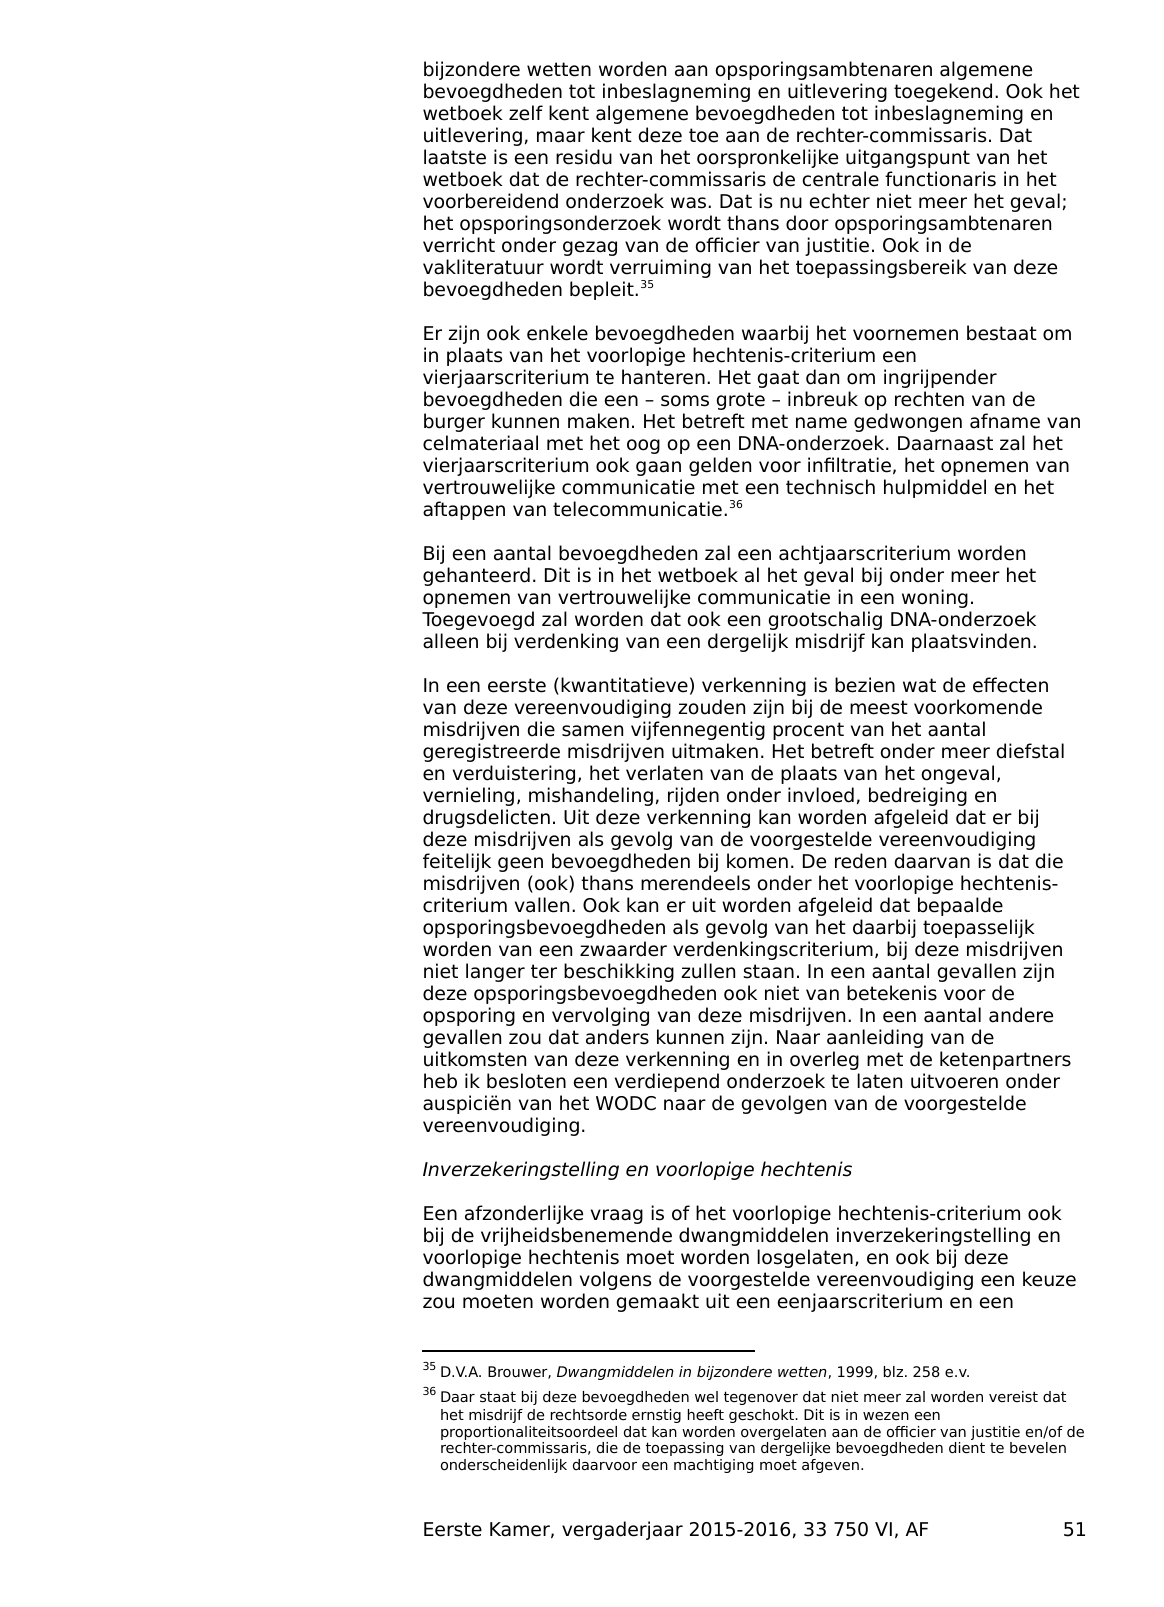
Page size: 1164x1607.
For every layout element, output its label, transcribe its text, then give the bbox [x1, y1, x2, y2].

text D.V.A. Brouwer, Dwangmiddelen in bijzondere wetten, 1999, blz. 258 e.v. [422, 1360, 1087, 1382]
text bijzondere wetten worden aan opsporingsambtenaren algemene bevoegdheden tot inbeslagneming en uitlevering toegekend. Ook het wetboek zelf kent algemene bevoegdheden tot inbeslagneming en uitlevering, maar kent deze toe aan de rechter-commissaris. Dat laatste is een residu van het oorspronkelijke uitgangspunt van het wetboek dat de rechter-commissaris de centrale functionaris in het voorbereidend onderzoek was. Dat is nu echter niet meer het geval; het opsporingsonderzoek wordt thans door opsporingsambtenaren verricht onder gezag van de officier van justitie. Ook in de vakliteratuur wordt verruiming van het toepassingsbereik van deze bevoegdheden bepleit. [422, 59, 1087, 301]
subtitle Inverzekeringstelling en voorlopige hechtenis [422, 1159, 1087, 1181]
text Er zijn ook enkele bevoegdheden waarbij het voornemen bestaat om in plaats van het voorlopige hechtenis-criterium een vierjaarscriterium te hanteren. Het gaat dan om ingrijpender bevoegdheden die een – soms grote – inbreuk op rechten van de burger kunnen maken. Het betreft met name gedwongen afname van celmateriaal met het oog op een DNA-onderzoek. Daarnaast zal het vierjaarscriterium ook gaan gelden voor infiltratie, het opnemen van vertrouwelijke communicatie met een technisch hulpmiddel en het aftappen van telecommunicatie. [422, 323, 1087, 521]
text In een eerste (kwantitatieve) verkenning is bezien wat de effecten van deze vereenvoudiging zouden zijn bij de meest voorkomende misdrijven die samen vijfennegentig procent van het aantal geregistreerde misdrijven uitmaken. Het betreft onder meer diefstal en verduistering, het verlaten van de plaats van het ongeval, vernieling, mishandeling, rijden onder invloed, bedreiging en drugsdelicten. Uit deze verkenning kan worden afgeleid dat er bij deze misdrijven als gevolg van de voorgestelde vereenvoudiging feitelijk geen bevoegdheden bij komen. De reden daarvan is dat die misdrijven (ook) thans merendeels onder het voorlopige hechtenis-criterium vallen. Ook kan er uit worden afgeleid dat bepaalde opsporingsbevoegdheden als gevolg van het daarbij toepasselijk worden van een zwaarder verdenkingscriterium, bij deze misdrijven niet langer ter beschikking zullen staan. In een aantal gevallen zijn deze opsporingsbevoegdheden ook niet van betekenis voor de opsporing en vervolging van deze misdrijven. In een aantal andere gevallen zou dat anders kunnen zijn. Naar aanleiding van de uitkomsten van deze verkenning en in overleg met de ketenpartners heb ik besloten een verdiepend onderzoek te laten uitvoeren onder auspiciën van het WODC naar de gevolgen van de voorgestelde vereenvoudiging. [422, 675, 1087, 1137]
text Bij een aantal bevoegdheden zal een achtjaarscriterium worden gehanteerd. Dit is in het wetboek al het geval bij onder meer het opnemen van vertrouwelijke communicatie in een woning. Toegevoegd zal worden dat ook een grootschalig DNA-onderzoek alleen bij verdenking van een dergelijk misdrijf kan plaatsvinden. [422, 543, 1087, 653]
text Daar staat bij deze bevoegdheden wel tegenover dat niet meer zal worden vereist dat het misdrijf de rechtsorde ernstig heeft geschokt. Dit is in wezen een proportionaliteitsoordeel dat kan worden overgelaten aan de officier van justitie en/of de rechter-commissaris, die de toepassing van dergelijke bevoegdheden dient te bevelen onderscheidenlijk daarvoor een machtiging moet afgeven. [422, 1385, 1087, 1474]
text Een afzonderlijke vraag is of het voorlopige hechtenis-criterium ook bij de vrijheidsbenemende dwangmiddelen inverzekeringstelling en voorlopige hechtenis moet worden losgelaten, en ook bij deze dwangmiddelen volgens de voorgestelde vereenvoudiging een keuze zou moeten worden gemaakt uit een eenjaarscriterium en een [422, 1203, 1087, 1313]
